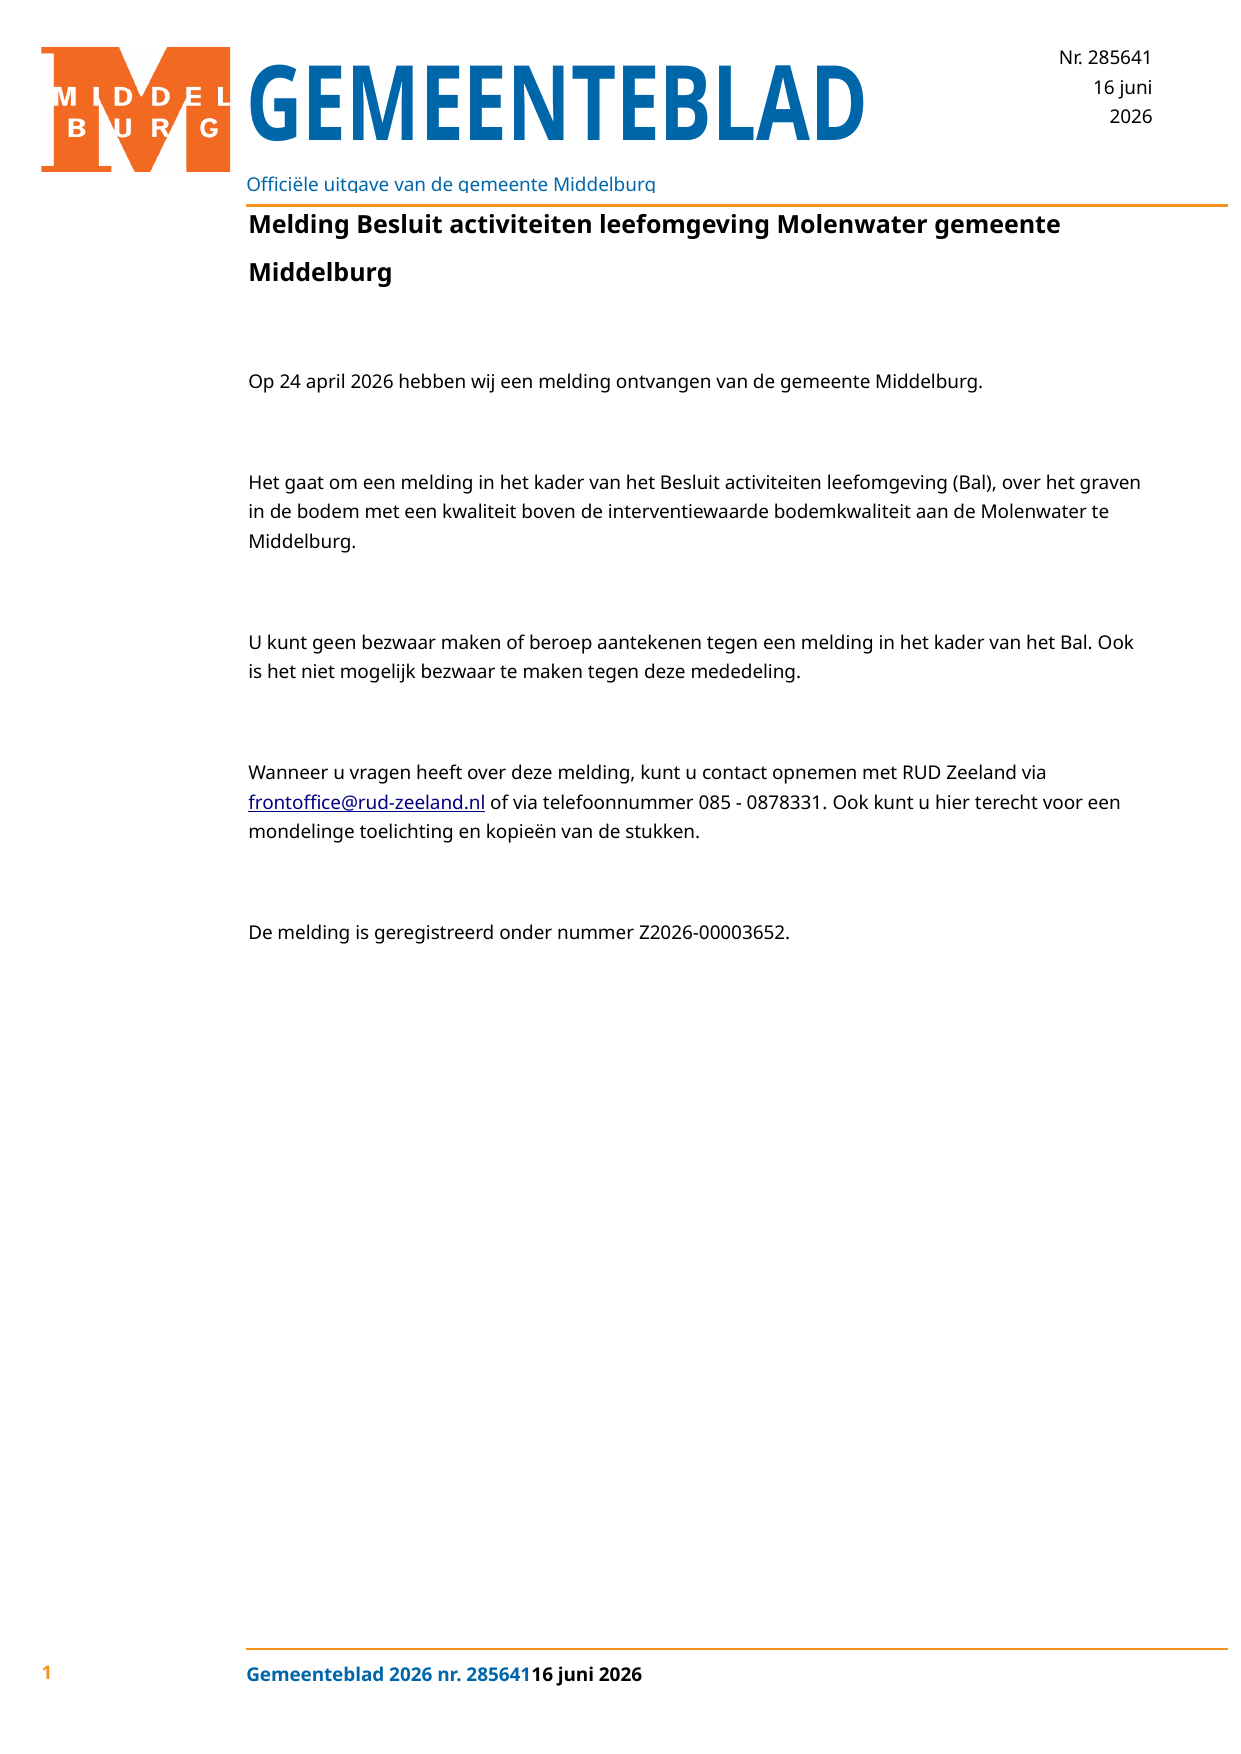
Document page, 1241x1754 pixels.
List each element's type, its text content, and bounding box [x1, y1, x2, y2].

text U kunt geen bezwaar maken of beroep aantekenen tegen een melding in het kader van het Bal. Ook is het niet mogelijk bezwaar te maken tegen deze mededeling. [248, 629, 1152, 684]
text De melding is geregistreerd onder nummer Z2026-00003652. [248, 919, 1152, 945]
picture [41, 47, 231, 172]
text Op 24 april 2026 hebben wij een melding ontvangen van de gemeente Middelburg. [248, 368, 1152, 394]
text Het gaat om een melding in het kader van het Besluit activiteiten leefomgeving (Bal), over het graven in de bodem met een kwaliteit boven de interventiewaarde bodemkwaliteit aan de Molenwater te Middelburg. [248, 469, 1152, 554]
text Melding Besluit activiteiten leefomgeving Molenwater gemeente Middelburg [248, 207, 1152, 288]
text Wanneer u vragen heeft over deze melding, kunt u contact opnemen met RUD Zeeland via frontoffice@rud-zeeland.nl of via telefoonnummer 085 - 0878331. Ook kunt u hier terecht voor een mondelinge toelichting en kopieën van de stukken. [248, 759, 1152, 844]
